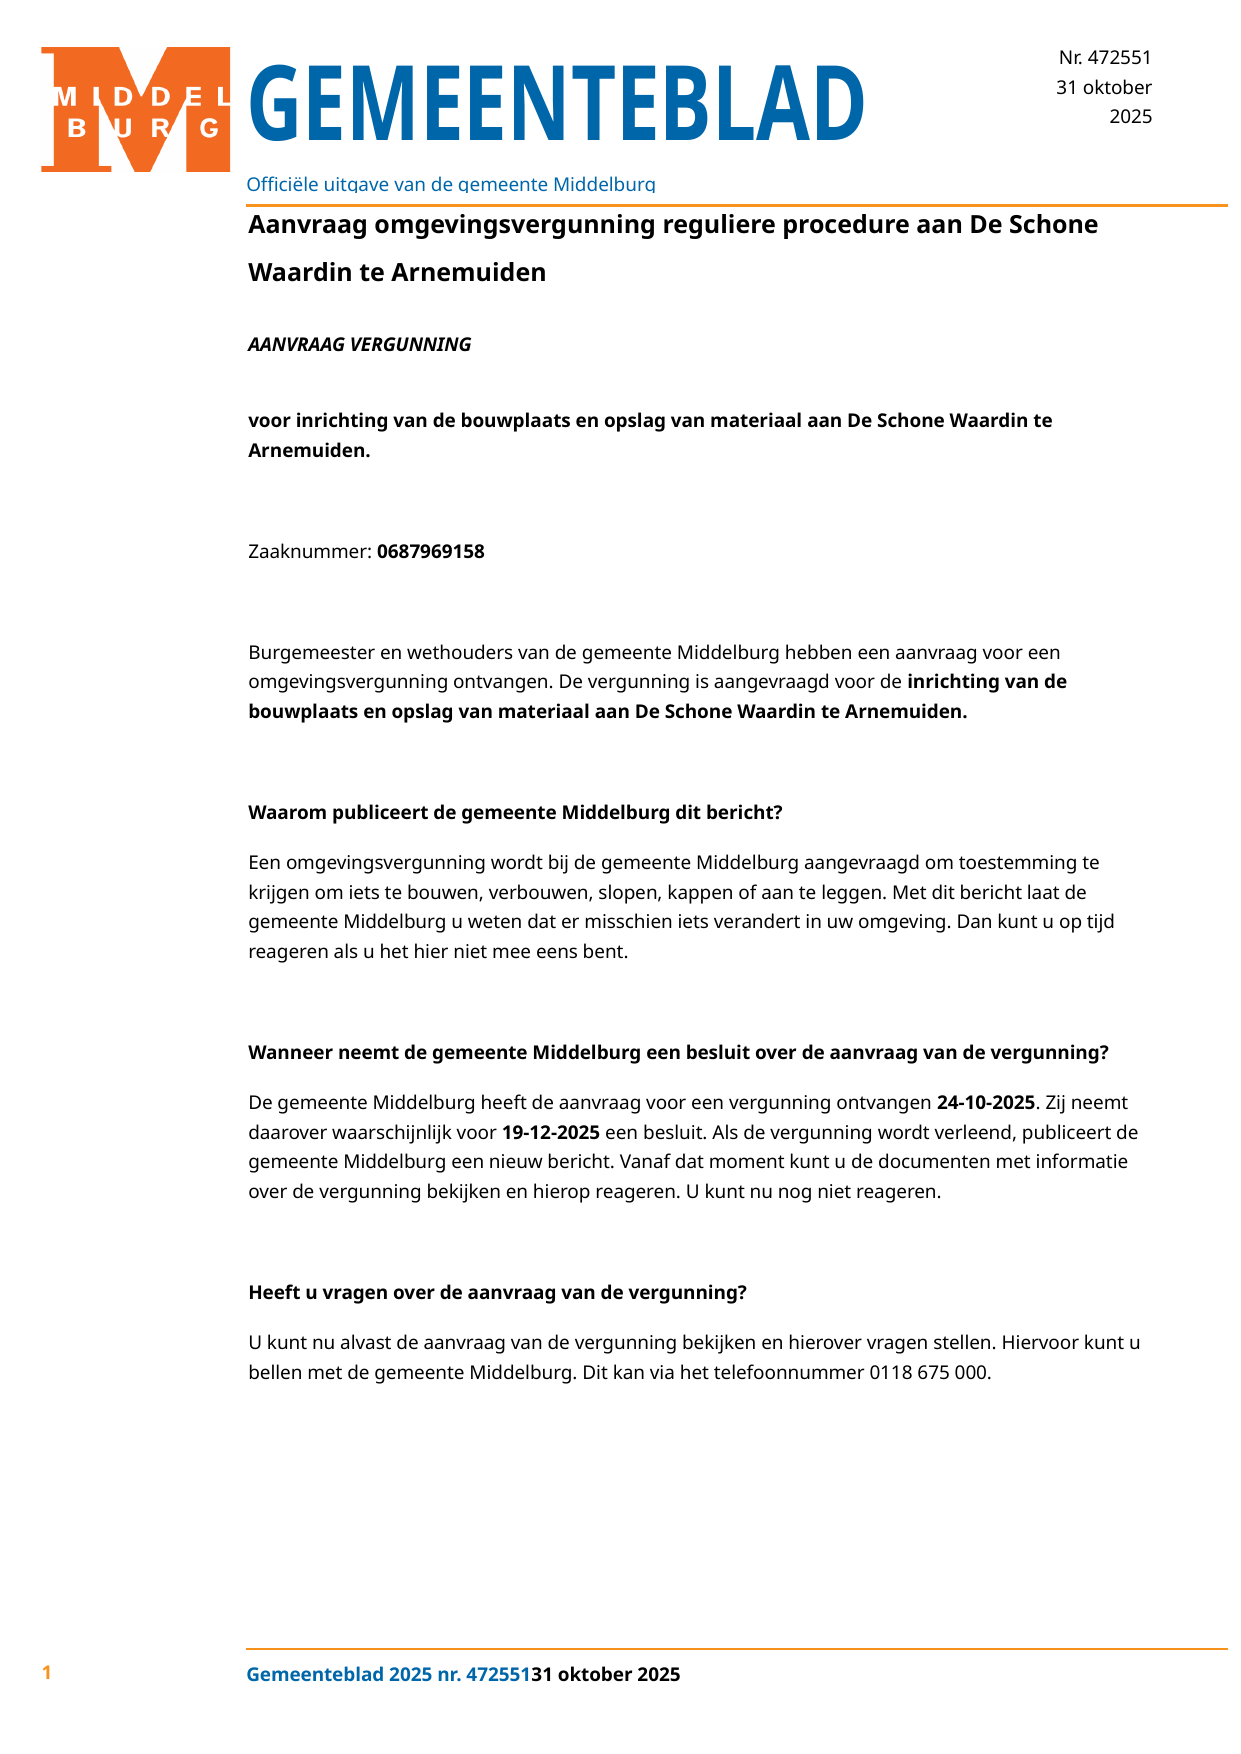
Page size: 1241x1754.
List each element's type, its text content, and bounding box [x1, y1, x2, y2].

picture [41, 47, 231, 172]
text U kunt nu alvast de aanvraag van de vergunning bekijken en hierover vragen stellen. Hiervoor kunt u bellen met de gemeente Middelburg. Dit kan via het telefoonnummer 0118 675 000. [248, 1329, 1152, 1384]
text Zaaknummer: 0687969158 [248, 538, 1152, 564]
text Heeft u vragen over de aanvraag van de vergunning? [248, 1279, 1152, 1304]
text Een omgevingsvergunning wordt bij de gemeente Middelburg aangevraagd om toestemming te krijgen om iets te bouwen, verbouwen, slopen, kappen of aan te leggen. Met dit bericht laat de gemeente Middelburg u weten dat er misschien iets verandert in uw omgeving. Dan kunt u op tijd reageren als u het hier niet mee eens bent. [248, 849, 1152, 964]
text voor inrichting van de bouwplaats en opslag van materiaal aan De Schone Waardin te Arnemuiden. [248, 408, 1152, 463]
text Waarom publiceert de gemeente Middelburg dit bericht? [248, 799, 1152, 824]
text Wanneer neemt de gemeente Middelburg een besluit over de aanvraag van de vergunning? [248, 1039, 1152, 1064]
text Aanvraag omgevingsvergunning reguliere procedure aan De Schone Waardin te Arnemuiden [248, 207, 1152, 288]
text AANVRAAG VERGUNNING [248, 331, 1152, 357]
text De gemeente Middelburg heeft de aanvraag voor een vergunning ontvangen 24-10-2025. Zij neemt daarover waarschijnlijk voor 19-12-2025 een besluit. Als de vergunning wordt verleend, publiceert de gemeente Middelburg een nieuw bericht. Vanaf dat moment kunt u de documenten met informatie over de vergunning bekijken en hierop reageren. U kunt nu nog niet reageren. [248, 1089, 1152, 1204]
text Burgemeester en wethouders van de gemeente Middelburg hebben een aanvraag voor een omgevingsvergunning ontvangen. De vergunning is aangevraagd voor de inrichting van de bouwplaats en opslag van materiaal aan De Schone Waardin te Arnemuiden. [248, 639, 1152, 724]
